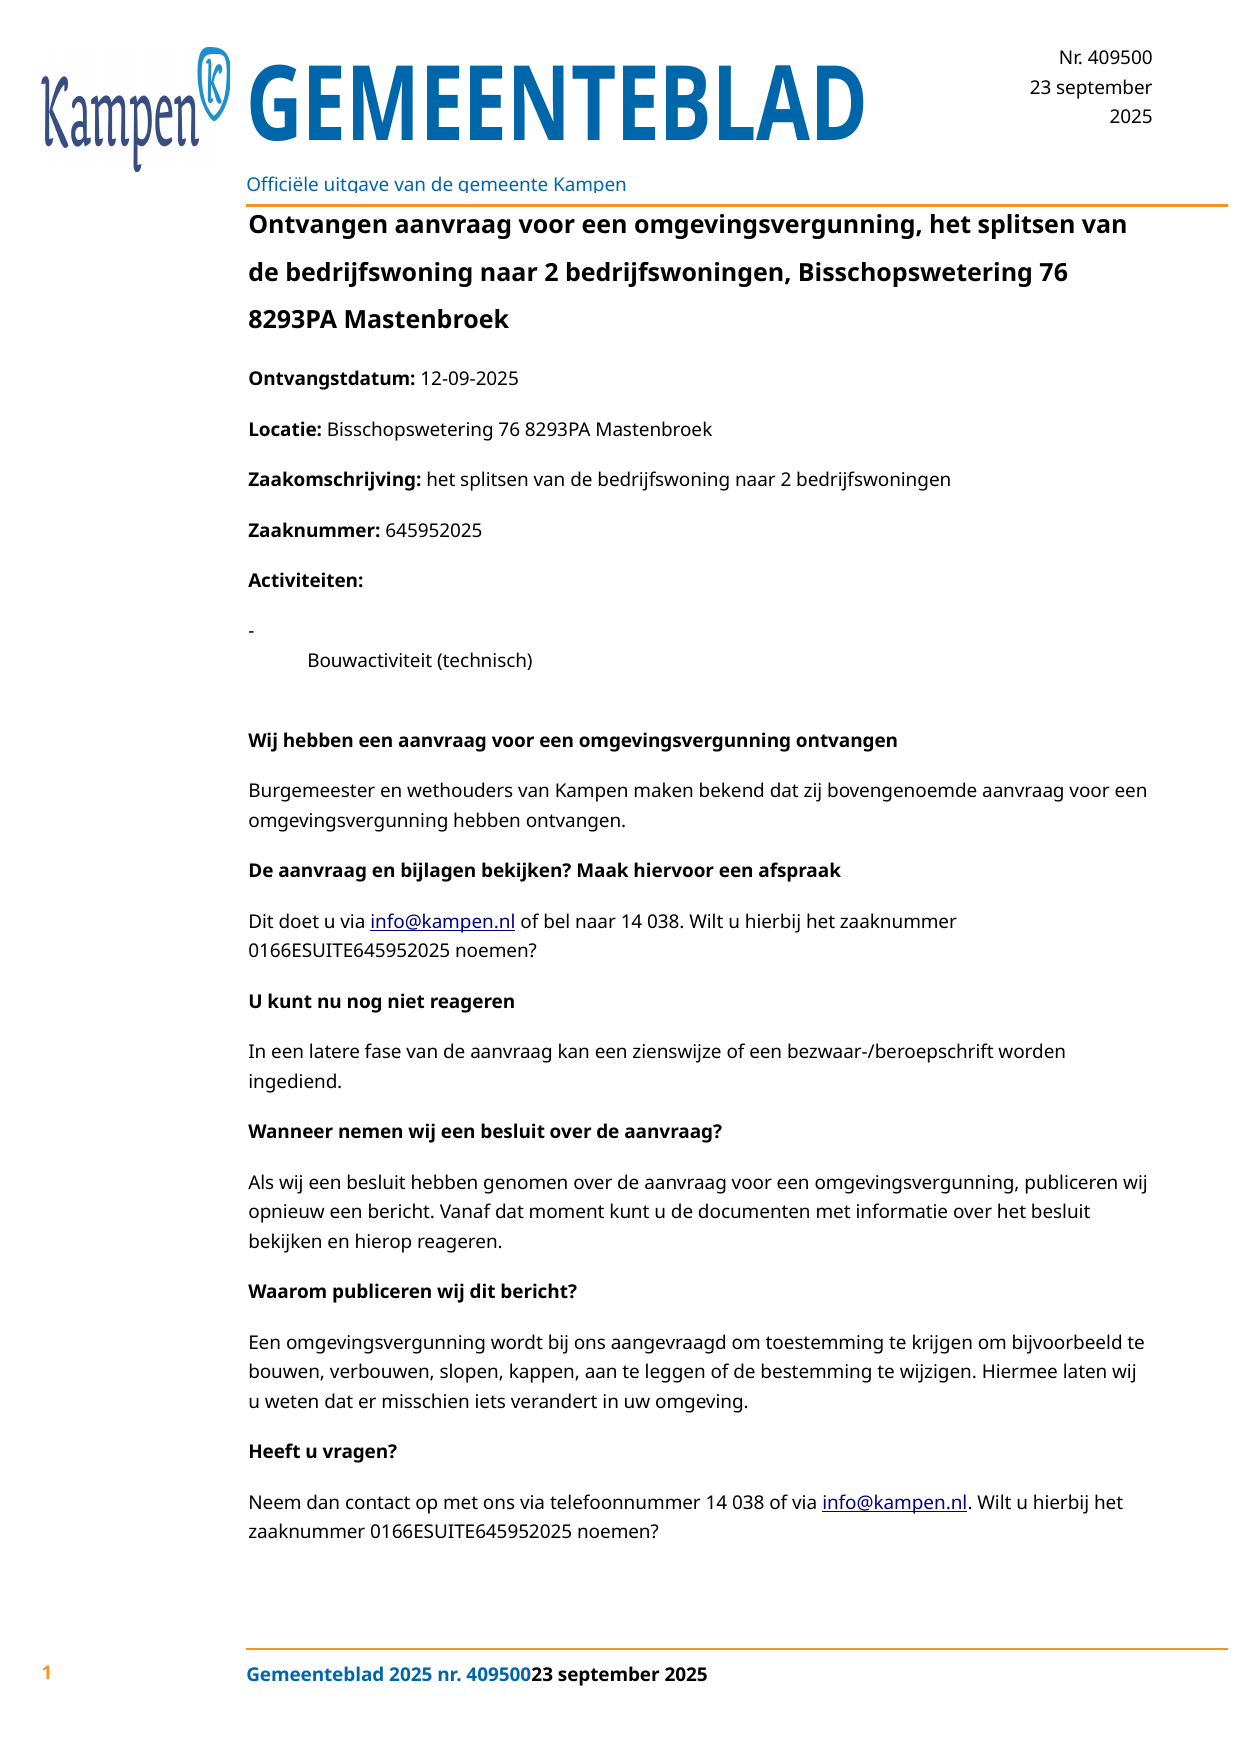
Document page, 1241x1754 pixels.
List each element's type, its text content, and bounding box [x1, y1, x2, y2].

text Wij hebben een aanvraag voor een omgevingsvergunning ontvangen [248, 727, 1152, 753]
picture [41, 47, 231, 172]
text Zaaknummer: 645952025 [248, 517, 1152, 542]
text Ontvangen aanvraag voor een omgevingsvergunning, het splitsen van de bedrijfswoning naar 2 bedrijfswoningen, Bisschopswetering 76 8293PA Mastenbroek [248, 207, 1152, 336]
text Heeft u vragen? [248, 1438, 1152, 1464]
text Een omgevingsvergunning wordt bij ons aangevraagd om toestemming te krijgen om bijvoorbeeld te bouwen, verbouwen, slopen, kappen, aan te leggen of de bestemming te wijzigen. Hiermee laten wij u weten dat er misschien iets verandert in uw omgeving. [248, 1329, 1152, 1414]
text Zaakomschrijving: het splitsen van de bedrijfswoning naar 2 bedrijfswoningen [248, 466, 1152, 492]
text Dit doet u via info@kampen.nl of bel naar 14 038. Wilt u hierbij het zaaknummer 0166ESUITE645952025 noemen? [248, 908, 1152, 963]
text Activiteiten: [248, 567, 1152, 593]
text Waarom publiceren wij dit bericht? [248, 1278, 1152, 1304]
text In een latere fase van de aanvraag kan een zienswijze of een bezwaar-/beroepschrift worden ingediend. [248, 1038, 1152, 1094]
text U kunt nu nog niet reageren [248, 988, 1152, 1014]
text De aanvraag en bijlagen bekijken? Maak hiervoor een afspraak [248, 858, 1152, 883]
text Ontvangstdatum: 12-09-2025 [248, 366, 1152, 391]
text Burgemeester en wethouders van Kampen maken bekend dat zij bovengenoemde aanvraag voor een omgevingsvergunning hebben ontvangen. [248, 778, 1152, 833]
text Neem dan contact op met ons via telefoonnummer 14 038 of via info@kampen.nl. Wilt u hierbij het zaaknummer 0166ESUITE645952025 noemen? [248, 1489, 1152, 1544]
text Locatie: Bisschopswetering 76 8293PA Mastenbroek [248, 416, 1152, 442]
text Als wij een besluit hebben genomen over de aanvraag voor een omgevingsvergunning, publiceren wij opnieuw een bericht. Vanaf dat moment kunt u de documenten met informatie over het besluit bekijken en hierop reageren. [248, 1169, 1152, 1254]
list Bouwactiviteit (technisch) [248, 647, 1152, 673]
text Wanneer nemen wij een besluit over de aanvraag? [248, 1118, 1152, 1144]
